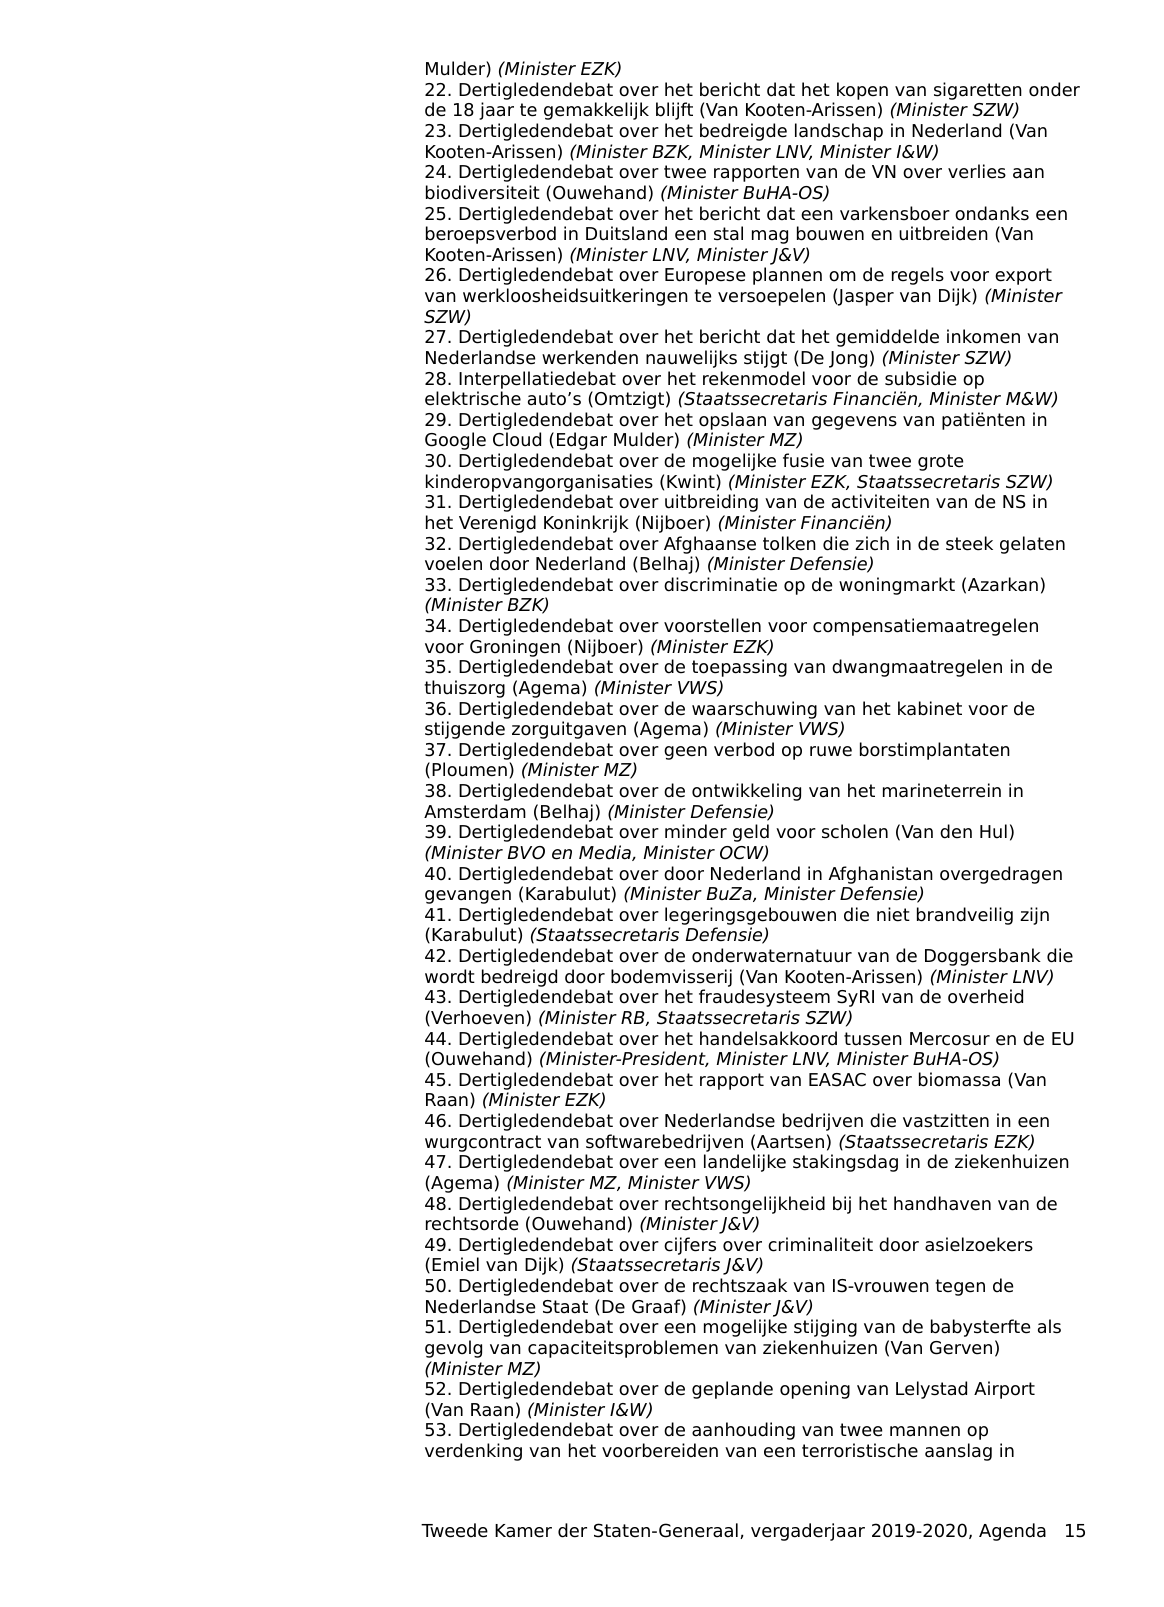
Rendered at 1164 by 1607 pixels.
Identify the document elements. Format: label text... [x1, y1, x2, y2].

table_cell [401, 1317, 418, 1379]
table_cell 52. Dertigledendebat over de geplande opening van Lelystad Airport (Van Raan) (Minister I&W) [418, 1379, 1087, 1420]
table_cell 38. Dertigledendebat over de ontwikkeling van het marineterrein in Amsterdam (Belhaj) (Minister Defensie) [418, 781, 1087, 822]
table_cell 28. Interpellatiedebat over het rekenmodel voor de subsidie op elektrische auto’s (Omtzigt) (Staatssecretaris Financiën, Minister M&W) [418, 369, 1087, 410]
table_cell [77, 369, 401, 410]
table_cell [77, 905, 401, 946]
table_cell [401, 1235, 418, 1276]
table_cell [401, 1152, 418, 1193]
table_cell 34. Dertigledendebat over voorstellen voor compensatiemaatregelen voor Groningen (Nijboer) (Minister EZK) [418, 616, 1087, 657]
table_cell 24. Dertigledendebat over twee rapporten van de VN over verlies aan biodiversiteit (Ouwehand) (Minister BuHA-OS) [418, 162, 1087, 203]
table_cell [401, 781, 418, 822]
table_cell [77, 781, 401, 822]
table_cell 25. Dertigledendebat over het bericht dat een varkensboer ondanks een beroepsverbod in Duitsland een stal mag bouwen en uitbreiden (Van Kooten-Arissen) (Minister LNV, Minister J&V) [418, 204, 1087, 265]
table_cell [401, 59, 418, 80]
table_cell [401, 121, 418, 162]
table_cell 50. Dertigledendebat over de rechtszaak van IS-vrouwen tegen de Nederlandse Staat (De Graaf) (Minister J&V) [418, 1276, 1087, 1317]
table_cell [77, 740, 401, 781]
table_cell Mulder) (Minister EZK) [418, 59, 1087, 80]
table_cell [77, 121, 401, 162]
table_cell [401, 987, 418, 1028]
table_cell [401, 699, 418, 740]
table_cell [401, 946, 418, 987]
table_cell 33. Dertigledendebat over discriminatie op de woningmarkt (Azarkan) (Minister BZK) [418, 575, 1087, 616]
table_cell 36. Dertigledendebat over de waarschuwing van het kabinet voor de stijgende zorguitgaven (Agema) (Minister VWS) [418, 699, 1087, 740]
table_cell [77, 575, 401, 616]
table_cell 32. Dertigledendebat over Afghaanse tolken die zich in de steek gelaten voelen door Nederland (Belhaj) (Minister Defensie) [418, 534, 1087, 575]
table_cell 23. Dertigledendebat over het bedreigde landschap in Nederland (Van Kooten-Arissen) (Minister BZK, Minister LNV, Minister I&W) [418, 121, 1087, 162]
table_cell [401, 1276, 418, 1317]
table_cell [77, 1276, 401, 1317]
table_cell [401, 1379, 418, 1420]
table_cell [401, 657, 418, 698]
table_cell [401, 616, 418, 657]
table_cell [77, 864, 401, 905]
table_cell 35. Dertigledendebat over de toepassing van dwangmaatregelen in de thuiszorg (Agema) (Minister VWS) [418, 657, 1087, 698]
table_cell 46. Dertigledendebat over Nederlandse bedrijven die vastzitten in een wurgcontract van softwarebedrijven (Aartsen) (Staatssecretaris EZK) [418, 1111, 1087, 1152]
table_cell [77, 946, 401, 987]
table_cell [77, 987, 401, 1028]
table_cell 42. Dertigledendebat over de onderwaternatuur van de Doggersbank die wordt bedreigd door bodemvisserij (Van Kooten-Arissen) (Minister LNV) [418, 946, 1087, 987]
table_cell [77, 534, 401, 575]
table_cell [401, 327, 418, 368]
table_cell [77, 616, 401, 657]
table_cell [77, 1029, 401, 1070]
table_cell [77, 822, 401, 863]
table_cell [77, 657, 401, 698]
table_cell [77, 265, 401, 327]
table_cell 53. Dertigledendebat over de aanhouding van twee mannen op verdenking van het voorbereiden van een terroristische aanslag in [418, 1420, 1087, 1462]
table_cell [401, 204, 418, 265]
table_cell [77, 410, 401, 451]
table_cell 45. Dertigledendebat over het rapport van EASAC over biomassa (Van Raan) (Minister EZK) [418, 1070, 1087, 1111]
table_cell [401, 369, 418, 410]
table_cell 26. Dertigledendebat over Europese plannen om de regels voor export van werkloosheidsuitkeringen te versoepelen (Jasper van Dijk) (Minister SZW) [418, 265, 1087, 327]
table_cell 40. Dertigledendebat over door Nederland in Afghanistan overgedragen gevangen (Karabulut) (Minister BuZa, Minister Defensie) [418, 864, 1087, 905]
table_cell [401, 864, 418, 905]
table_cell [77, 327, 401, 368]
table_cell [401, 1420, 418, 1462]
table_cell [77, 59, 401, 80]
table_cell 44. Dertigledendebat over het handelsakkoord tussen Mercosur en de EU (Ouwehand) (Minister-President, Minister LNV, Minister BuHA-OS) [418, 1029, 1087, 1070]
table_cell 29. Dertigledendebat over het opslaan van gegevens van patiënten in Google Cloud (Edgar Mulder) (Minister MZ) [418, 410, 1087, 451]
table_cell [77, 162, 401, 203]
table_cell 47. Dertigledendebat over een landelijke stakingsdag in de ziekenhuizen (Agema) (Minister MZ, Minister VWS) [418, 1152, 1087, 1193]
table_cell [77, 1379, 401, 1420]
table_cell [401, 905, 418, 946]
table_cell [77, 1235, 401, 1276]
table_cell 27. Dertigledendebat over het bericht dat het gemiddelde inkomen van Nederlandse werkenden nauwelijks stijgt (De Jong) (Minister SZW) [418, 327, 1087, 368]
table_cell 51. Dertigledendebat over een mogelijke stijging van de babysterfte als gevolg van capaciteitsproblemen van ziekenhuizen (Van Gerven) (Minister MZ) [418, 1317, 1087, 1379]
table_cell [77, 1317, 401, 1379]
table_cell [401, 265, 418, 327]
table_cell [401, 451, 418, 492]
table_cell [401, 162, 418, 203]
table_cell 31. Dertigledendebat over uitbreiding van de activiteiten van de NS in het Verenigd Koninkrijk (Nijboer) (Minister Financiën) [418, 492, 1087, 533]
table_cell [77, 1420, 401, 1462]
table_cell 39. Dertigledendebat over minder geld voor scholen (Van den Hul) (Minister BVO en Media, Minister OCW) [418, 822, 1087, 863]
table_cell 41. Dertigledendebat over legeringsgebouwen die niet brandveilig zijn (Karabulut) (Staatssecretaris Defensie) [418, 905, 1087, 946]
table_cell [401, 822, 418, 863]
table_cell 43. Dertigledendebat over het fraudesysteem SyRI van de overheid (Verhoeven) (Minister RB, Staatssecretaris SZW) [418, 987, 1087, 1028]
table_cell 37. Dertigledendebat over geen verbod op ruwe borstimplantaten (Ploumen) (Minister MZ) [418, 740, 1087, 781]
table_cell [77, 492, 401, 533]
table_cell 30. Dertigledendebat over de mogelijke fusie van twee grote kinderopvangorganisaties (Kwint) (Minister EZK, Staatssecretaris SZW) [418, 451, 1087, 492]
table_cell [77, 1111, 401, 1152]
table_cell [77, 1070, 401, 1111]
table_cell [401, 492, 418, 533]
table_cell [401, 1111, 418, 1152]
table_cell [77, 80, 401, 121]
table_cell [77, 1152, 401, 1193]
table_cell [77, 1194, 401, 1235]
table_cell [401, 740, 418, 781]
table_cell [401, 410, 418, 451]
table_cell [401, 80, 418, 121]
table_cell [77, 451, 401, 492]
table_cell [77, 699, 401, 740]
table_cell [401, 1029, 418, 1070]
table_cell 49. Dertigledendebat over cijfers over criminaliteit door asielzoekers (Emiel van Dijk) (Staatssecretaris J&V) [418, 1235, 1087, 1276]
table_cell 48. Dertigledendebat over rechtsongelijkheid bij het handhaven van de rechtsorde (Ouwehand) (Minister J&V) [418, 1194, 1087, 1235]
table_cell [401, 534, 418, 575]
table_cell [401, 575, 418, 616]
table_cell [401, 1070, 418, 1111]
table_cell 22. Dertigledendebat over het bericht dat het kopen van sigaretten onder de 18 jaar te gemakkelijk blijft (Van Kooten-Arissen) (Minister SZW) [418, 80, 1087, 121]
table_cell [77, 204, 401, 265]
table_cell [401, 1194, 418, 1235]
